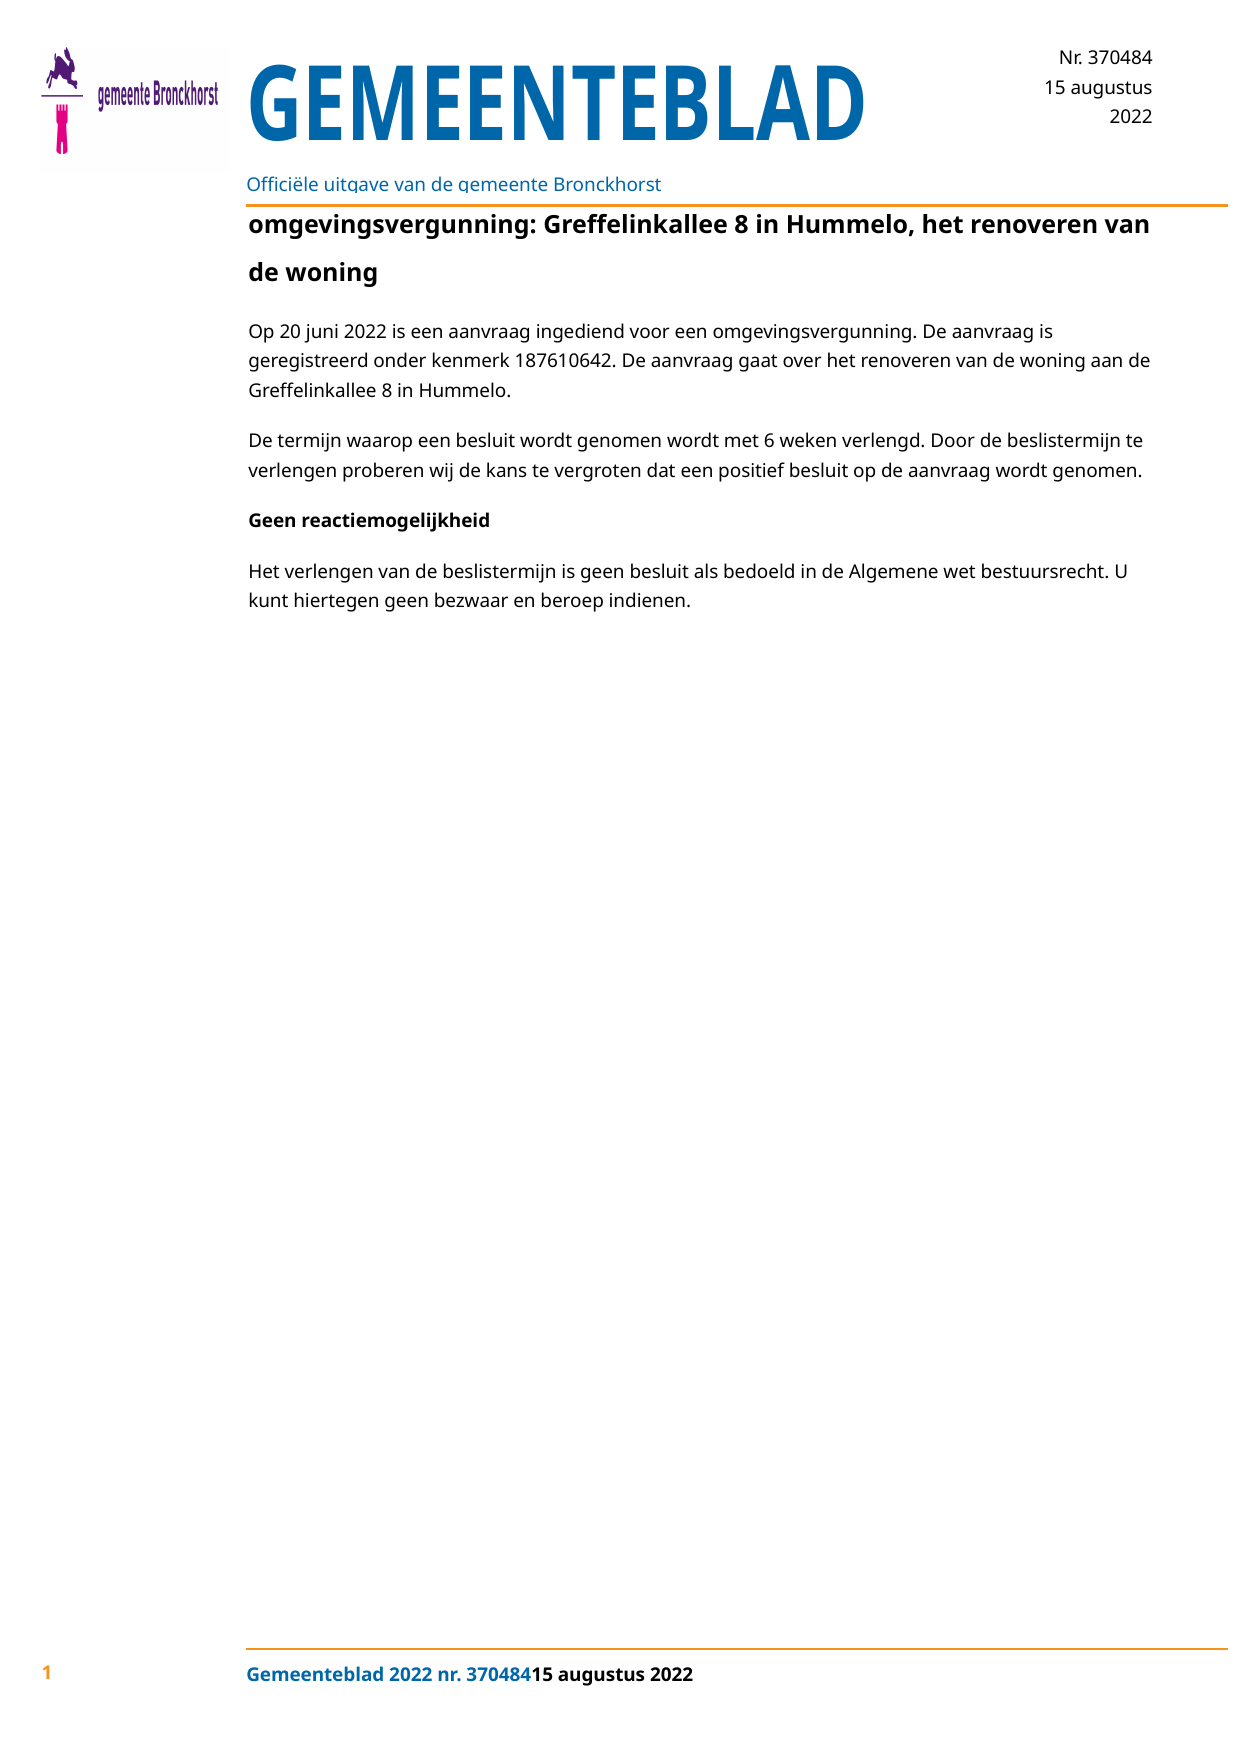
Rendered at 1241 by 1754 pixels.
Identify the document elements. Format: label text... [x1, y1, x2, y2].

text Op 20 juni 2022 is een aanvraag ingediend voor een omgevingsvergunning. De aanvraag is geregistreerd onder kenmerk 187610642. De aanvraag gaat over het renoveren van de woning aan de Greffelinkallee 8 in Hummelo. [248, 318, 1152, 403]
text De termijn waarop een besluit wordt genomen wordt met 6 weken verlengd. Door de beslistermijn te verlengen proberen wij de kans te vergroten dat een positief besluit op de aanvraag wordt genomen. [248, 427, 1152, 483]
text omgevingsvergunning: Greffelinkallee 8 in Hummelo, het renoveren van de woning [248, 207, 1152, 288]
text Het verlengen van de beslistermijn is geen besluit als bedoeld in de Algemene wet bestuursrecht. U kunt hiertegen geen bezwaar en beroep indienen. [248, 558, 1152, 613]
picture [41, 47, 231, 172]
text Geen reactiemogelijkheid [248, 507, 1152, 533]
